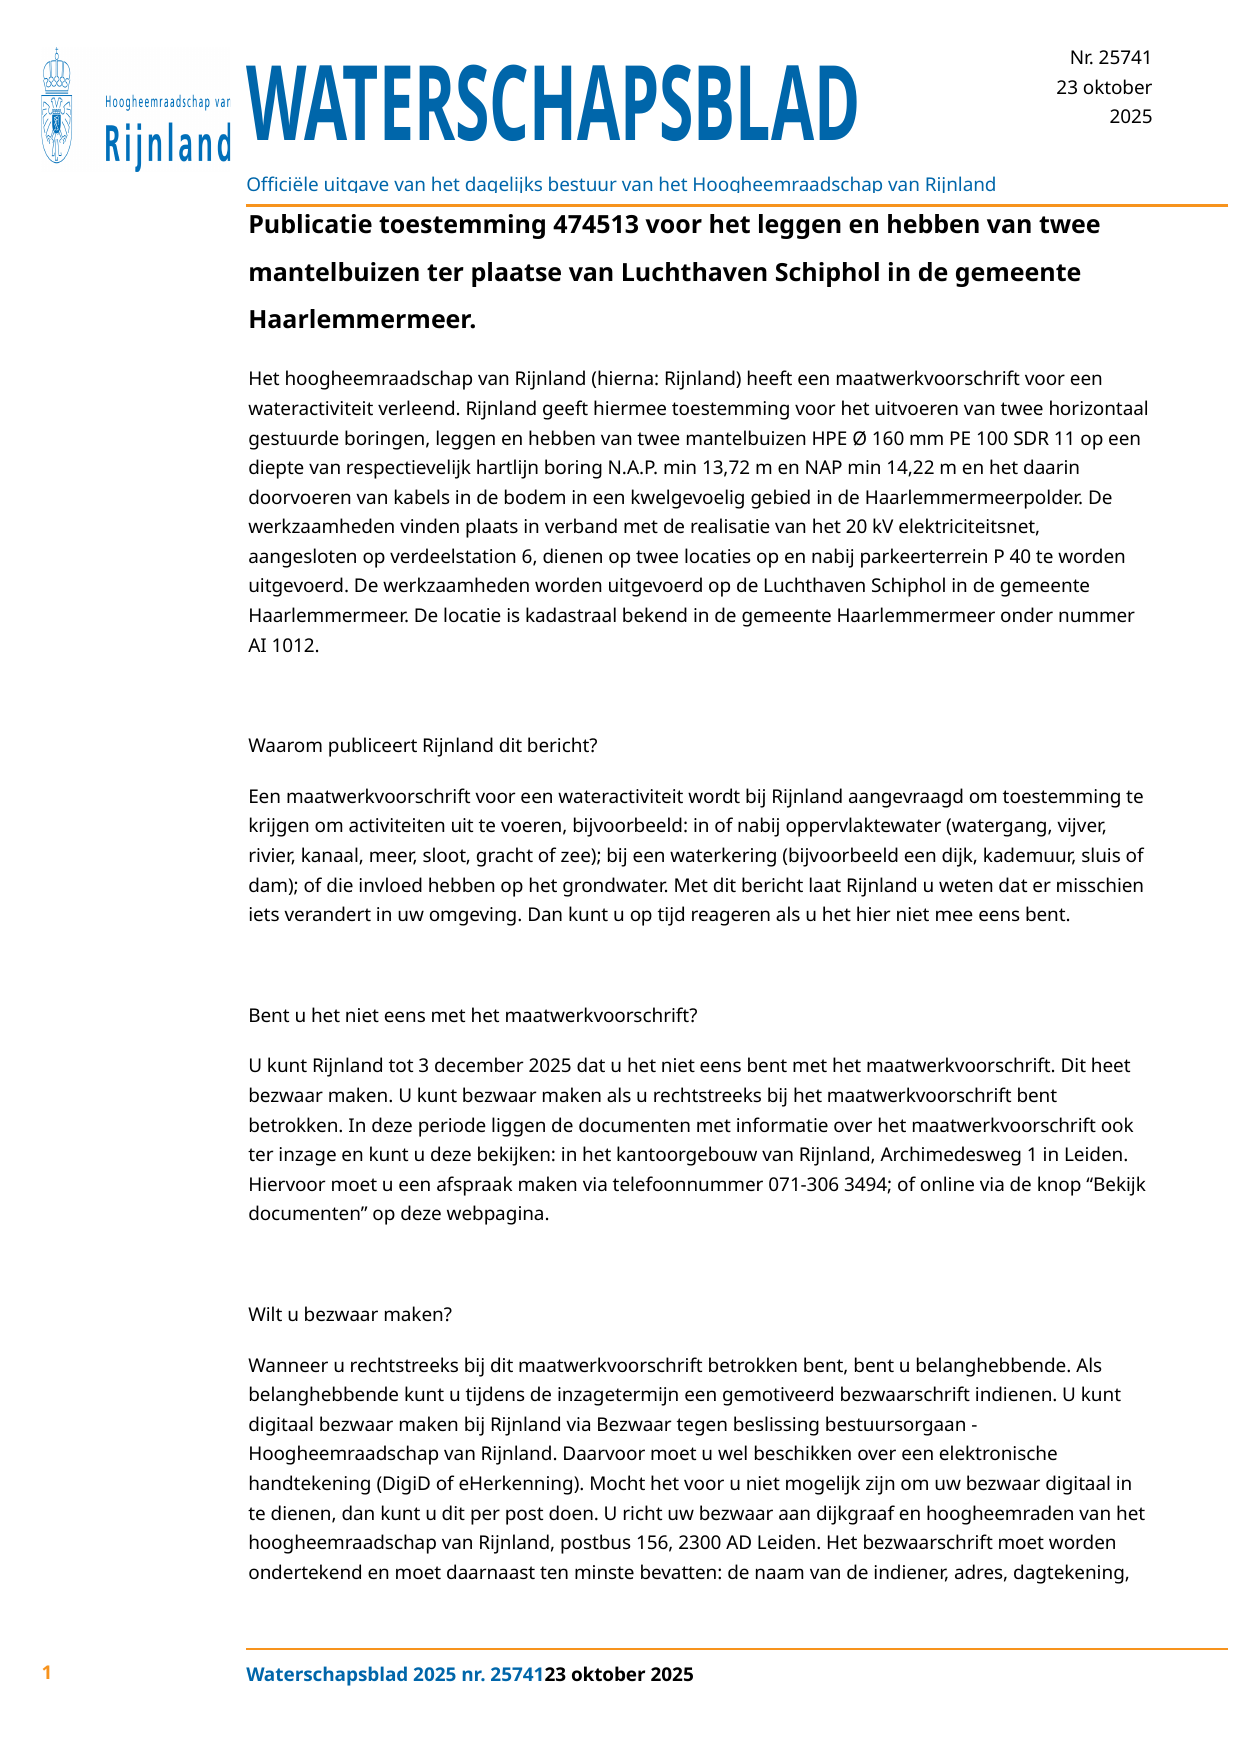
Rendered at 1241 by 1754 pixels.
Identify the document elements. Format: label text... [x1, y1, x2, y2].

text Wilt u bezwaar maken? [248, 1301, 1152, 1327]
picture [41, 47, 231, 172]
text Bent u het niet eens met het maatwerkvoorschrift? [248, 1002, 1152, 1028]
text Publicatie toestemming 474513 voor het leggen en hebben van twee mantelbuizen ter plaatse van Luchthaven Schiphol in de gemeente Haarlemmermeer. [248, 207, 1152, 336]
text Het hoogheemraadschap van Rijnland (hierna: Rijnland) heeft een maatwerkvoorschrift voor een wateractiviteit verleend. Rijnland geeft hiermee toestemming voor het uitvoeren van twee horizontaal gestuurde boringen, leggen en hebben van twee mantelbuizen HPE Ø 160 mm PE 100 SDR 11 op een diepte van respectievelijk hartlijn boring N.A.P. min 13,72 m en NAP min 14,22 m en het daarin doorvoeren van kabels in de bodem in een kwelgevoelig gebied in de Haarlemmermeerpolder. De werkzaamheden vinden plaats in verband met de realisatie van het 20 kV elektriciteitsnet, aangesloten op verdeelstation 6, dienen op twee locaties op en nabij parkeerterrein P 40 te worden uitgevoerd. De werkzaamheden worden uitgevoerd op de Luchthaven Schiphol in de gemeente Haarlemmermeer. De locatie is kadastraal bekend in de gemeente Haarlemmermeer onder nummer AI 1012. [248, 366, 1152, 657]
text Wanneer u rechtstreeks bij dit maatwerkvoorschrift betrokken bent, bent u belanghebbende. Als belanghebbende kunt u tijdens de inzagetermijn een gemotiveerd bezwaarschrift indienen. U kunt digitaal bezwaar maken bij Rijnland via Bezwaar tegen beslissing bestuursorgaan - Hoogheemraadschap van Rijnland. Daarvoor moet u wel beschikken over een elektronische handtekening (DigiD of eHerkenning). Mocht het voor u niet mogelijk zijn om uw bezwaar digitaal in te dienen, dan kunt u dit per post doen. U richt uw bezwaar aan dijkgraaf en hoogheemraden van het hoogheemraadschap van Rijnland, postbus 156, 2300 AD Leiden. Het bezwaarschrift moet worden ondertekend en moet daarnaast ten minste bevatten: de naam van de indiener, adres, dagtekening, [248, 1352, 1152, 1584]
text Waarom publiceert Rijnland dit bericht? [248, 733, 1152, 758]
text Een maatwerkvoorschrift voor een wateractiviteit wordt bij Rijnland aangevraagd om toestemming te krijgen om activiteiten uit te voeren, bijvoorbeeld: in of nabij oppervlaktewater (watergang, vijver, rivier, kanaal, meer, sloot, gracht of zee); bij een waterkering (bijvoorbeeld een dijk, kademuur, sluis of dam); of die invloed hebben op het grondwater. Met dit bericht laat Rijnland u weten dat er misschien iets verandert in uw omgeving. Dan kunt u op tijd reageren als u het hier niet mee eens bent. [248, 783, 1152, 927]
text U kunt Rijnland tot 3 december 2025 dat u het niet eens bent met het maatwerkvoorschrift. Dit heet bezwaar maken. U kunt bezwaar maken als u rechtstreeks bij het maatwerkvoorschrift bent betrokken. In deze periode liggen de documenten met informatie over het maatwerkvoorschrift ook ter inzage en kunt u deze bekijken: in het kantoorgebouw van Rijnland, Archimedesweg 1 in Leiden. Hiervoor moet u een afspraak maken via telefoonnummer 071-306 3494; of online via de knop “Bekijk documenten” op deze webpagina. [248, 1053, 1152, 1226]
